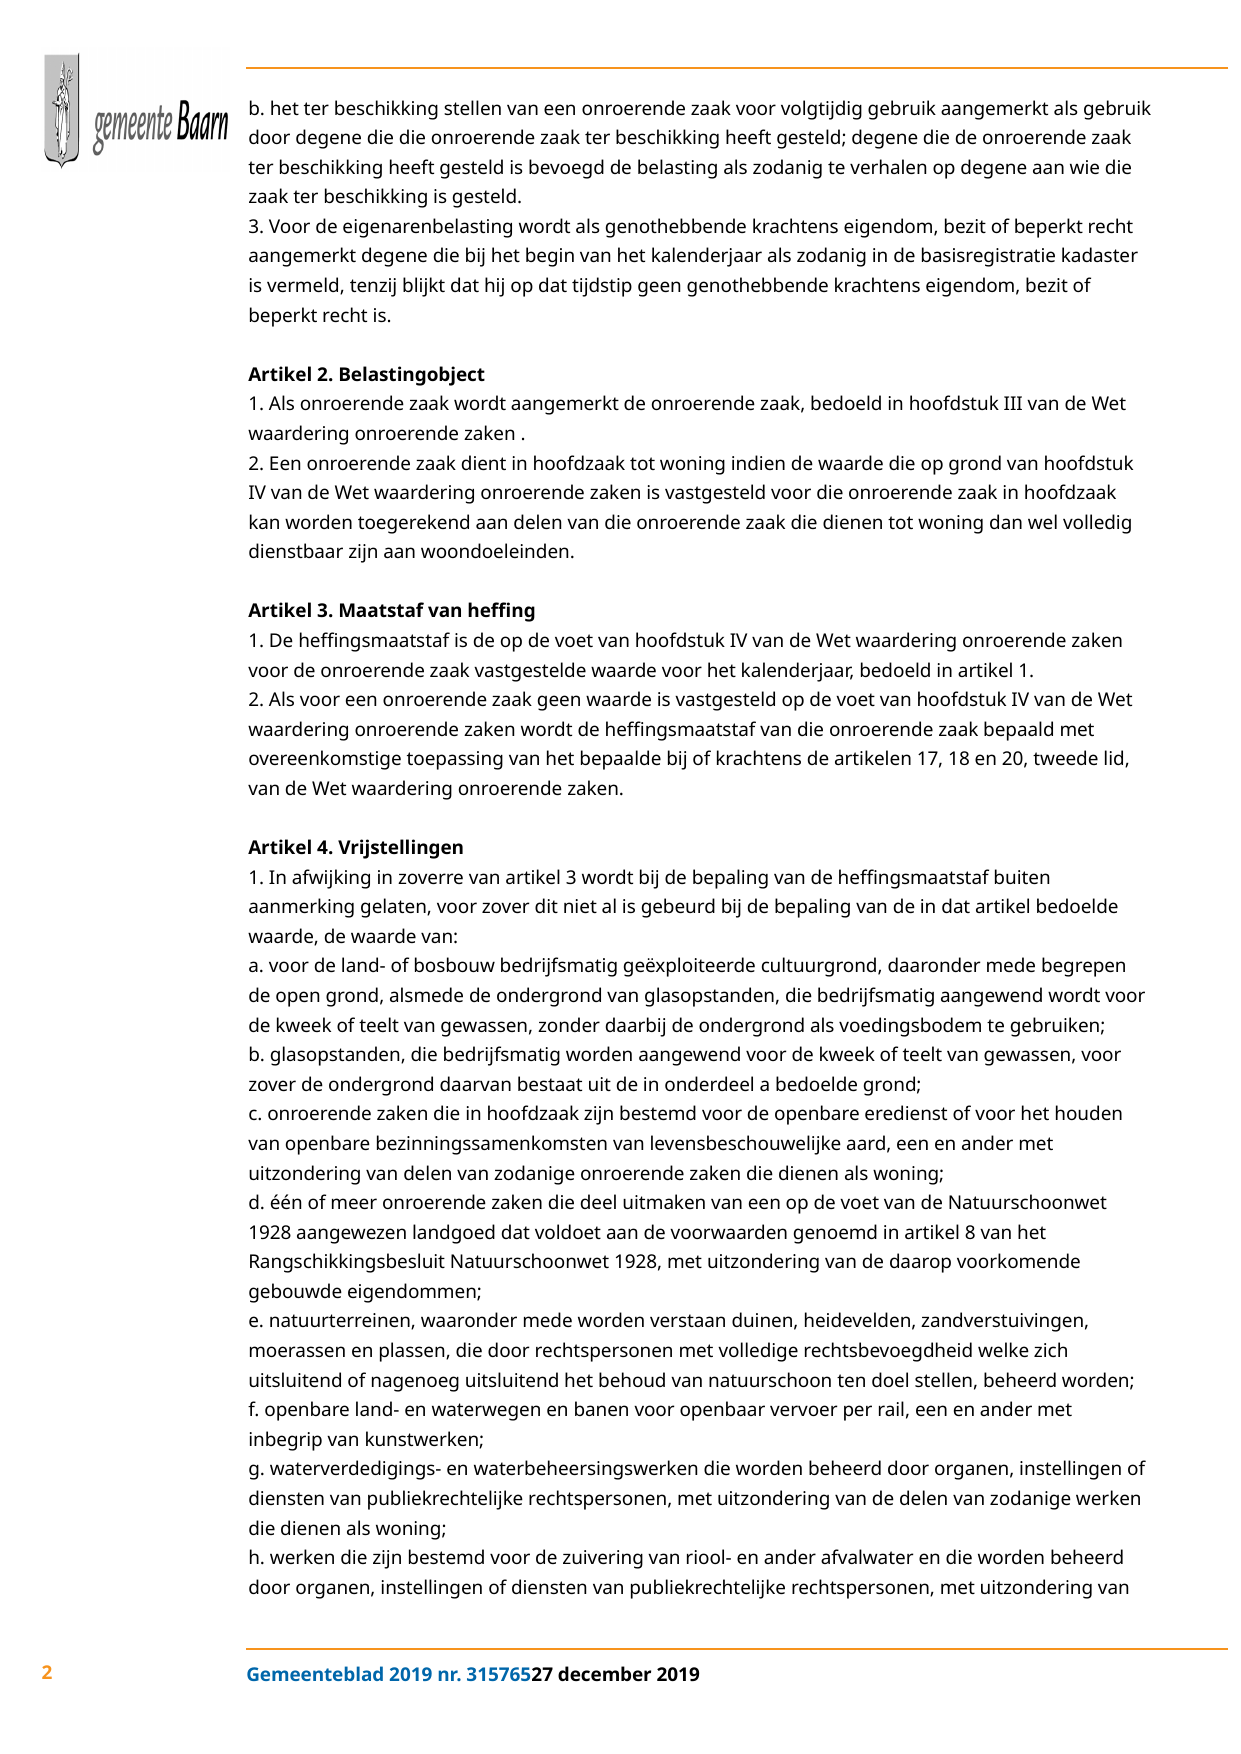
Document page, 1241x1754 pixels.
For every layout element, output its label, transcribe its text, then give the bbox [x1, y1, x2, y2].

text g. waterverdedigings- en waterbeheersingswerken die worden beheerd door organen, instellingen of diensten van publiekrechtelijke rechtspersonen, met uitzondering van de delen van zodanige werken die dienen als woning; [248, 1456, 1152, 1541]
text Artikel 2. Belastingobject [248, 361, 1152, 387]
text c. onroerende zaken die in hoofdzaak zijn bestemd voor de openbare eredienst of voor het houden van openbare bezinningssamenkomsten van levensbeschouwelijke aard, een en ander met uitzondering van delen van zodanige onroerende zaken die dienen als woning; [248, 1101, 1152, 1186]
text 2. Als voor een onroerende zaak geen waarde is vastgesteld op de voet van hoofdstuk IV van de Wet waardering onroerende zaken wordt de heffingsmaatstaf van die onroerende zaak bepaald met overeenkomstige toepassing van het bepaalde bij of krachtens de artikelen 17, 18 en 20, tweede lid, van de Wet waardering onroerende zaken. [248, 686, 1152, 801]
picture [41, 47, 231, 172]
text 3. Voor de eigenarenbelasting wordt als genothebbende krachtens eigendom, bezit of beperkt recht aangemerkt degene die bij het begin van het kalenderjaar als zodanig in de basisregistratie kadaster is vermeld, tenzij blijkt dat hij op dat tijdstip geen genothebbende krachtens eigendom, bezit of beperkt recht is. [248, 213, 1152, 328]
text b. het ter beschikking stellen van een onroerende zaak voor volgtijdig gebruik aangemerkt als gebruik door degene die die onroerende zaak ter beschikking heeft gesteld; degene die de onroerende zaak ter beschikking heeft gesteld is bevoegd de belasting als zodanig te verhalen op degene aan wie die zaak ter beschikking is gesteld. [248, 95, 1152, 209]
text d. één of meer onroerende zaken die deel uitmaken van een op de voet van de Natuurschoonwet 1928 aangewezen landgoed dat voldoet aan de voorwaarden genoemd in artikel 8 van het Rangschikkingsbesluit Natuurschoonwet 1928, met uitzondering van de daarop voorkomende gebouwde eigendommen; [248, 1189, 1152, 1304]
text h. werken die zijn bestemd voor de zuivering van riool- en ander afvalwater en die worden beheerd door organen, instellingen of diensten van publiekrechtelijke rechtspersonen, met uitzondering van [248, 1544, 1152, 1600]
text 2. Een onroerende zaak dient in hoofdzaak tot woning indien de waarde die op grond van hoofdstuk IV van de Wet waardering onroerende zaken is vastgesteld voor die onroerende zaak in hoofdzaak kan worden toegerekend aan delen van die onroerende zaak die dienen tot woning dan wel volledig dienstbaar zijn aan woondoeleinden. [248, 450, 1152, 564]
text e. natuurterreinen, waaronder mede worden verstaan duinen, heidevelden, zandverstuivingen, moerassen en plassen, die door rechtspersonen met volledige rechtsbevoegdheid welke zich uitsluitend of nagenoeg uitsluitend het behoud van natuurschoon ten doel stellen, beheerd worden; [248, 1308, 1152, 1393]
text Artikel 4. Vrijstellingen [248, 834, 1152, 860]
text 1. In afwijking in zoverre van artikel 3 wordt bij de bepaling van de heffingsmaatstaf buiten aanmerking gelaten, voor zover dit niet al is gebeurd bij de bepaling van de in dat artikel bedoelde waarde, de waarde van: [248, 864, 1152, 949]
text b. glasopstanden, die bedrijfsmatig worden aangewend voor de kweek of teelt van gewassen, voor zover de ondergrond daarvan bestaat uit de in onderdeel a bedoelde grond; [248, 1041, 1152, 1097]
text 1. Als onroerende zaak wordt aangemerkt de onroerende zaak, bedoeld in hoofdstuk III van de Wet waardering onroerende zaken . [248, 391, 1152, 446]
text f. openbare land- en waterwegen en banen voor openbaar vervoer per rail, een en ander met inbegrip van kunstwerken; [248, 1396, 1152, 1452]
text a. voor de land- of bosbouw bedrijfsmatig geëxploiteerde cultuurgrond, daaronder mede begrepen de open grond, alsmede de ondergrond van glasopstanden, die bedrijfsmatig aangewend wordt voor de kweek of teelt van gewassen, zonder daarbij de ondergrond als voedingsbodem te gebruiken; [248, 953, 1152, 1038]
text Artikel 3. Maatstaf van heffing [248, 598, 1152, 623]
text 1. De heffingsmaatstaf is de op de voet van hoofdstuk IV van de Wet waardering onroerende zaken voor de onroerende zaak vastgestelde waarde voor het kalenderjaar, bedoeld in artikel 1. [248, 627, 1152, 683]
